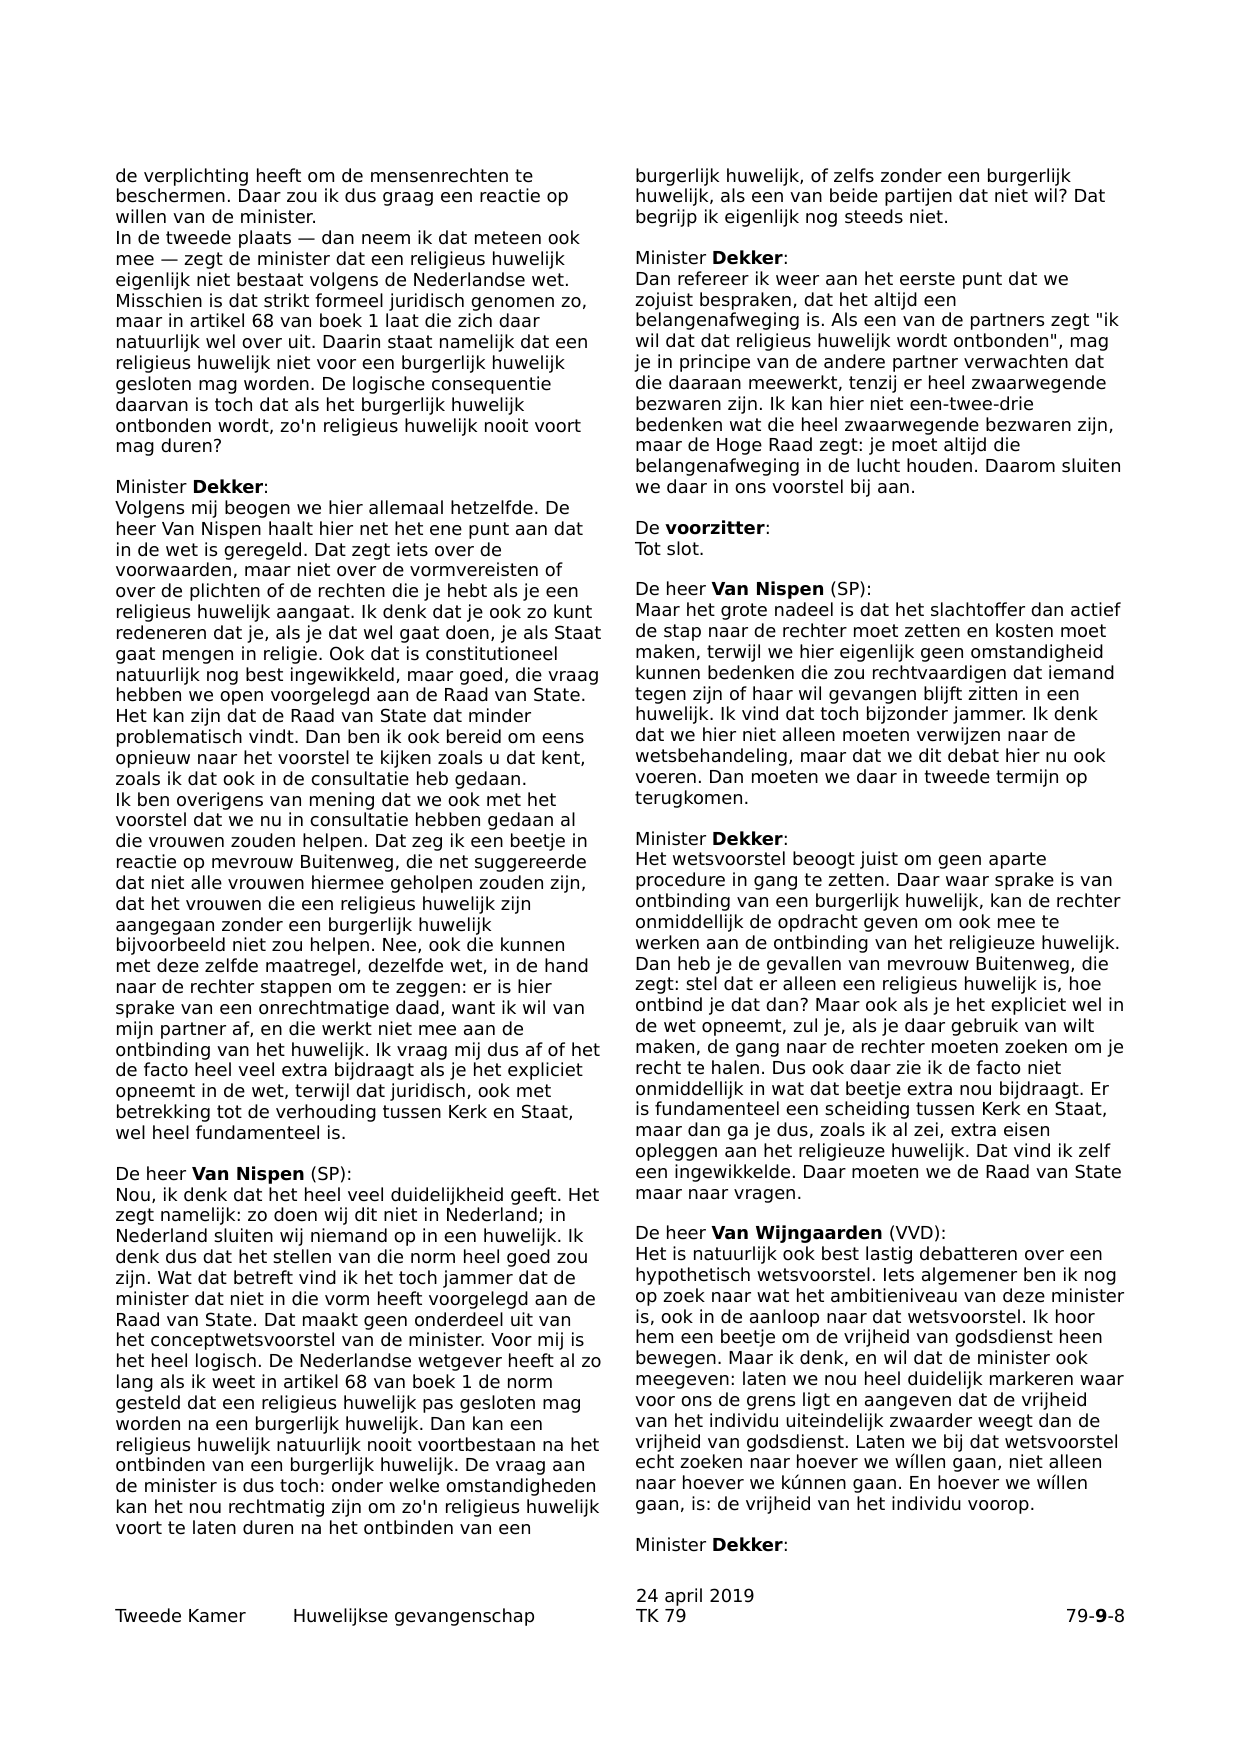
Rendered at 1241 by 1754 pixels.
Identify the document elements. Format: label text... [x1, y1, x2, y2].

text Minister Dekker: [635, 248, 1125, 268]
text Dan refereer ik weer aan het eerste punt dat we zojuist bespraken, dat het altijd een belangenafweging is. Als een van de partners zegt "ik wil dat dat religieus huwelijk wordt ontbonden", mag je in principe van de andere partner verwachten dat die daaraan meewerkt, tenzij er heel zwaarwegende bezwaren zijn. Ik kan hier niet een-twee-drie bedenken wat die heel zwaarwegende bezwaren zijn, maar de Hoge Raad zegt: je moet altijd die belangenafweging in de lucht houden. Daarom sluiten we daar in ons voorstel bij aan. [635, 268, 1125, 498]
text Het wetsvoorstel beoogt juist om geen aparte procedure in gang te zetten. Daar waar sprake is van ontbinding van een burgerlijk huwelijk, kan de rechter onmiddellijk de opdracht geven om ook mee te werken aan de ontbinding van het religieuze huwelijk. Dan heb je de gevallen van mevrouw Buitenweg, die zegt: stel dat er alleen een religieus huwelijk is, hoe ontbind je dat dan? Maar ook als je het expliciet wel in de wet opneemt, zul je, als je daar gebruik van wilt maken, de gang naar de rechter moeten zoeken om je recht te halen. Dus ook daar zie ik de facto niet onmiddellijk in wat dat beetje extra nou bijdraagt. Er is fundamenteel een scheiding tussen Kerk en Staat, maar dan ga je dus, zoals ik al zei, extra eisen opleggen aan het religieuze huwelijk. Dat vind ik zelf een ingewikkelde. Daar moeten we de Raad van State maar naar vragen. [635, 849, 1125, 1203]
text Het is natuurlijk ook best lastig debatteren over een hypothetisch wetsvoorstel. Iets algemener ben ik nog op zoek naar wat het ambitieniveau van deze minister is, ook in de aanloop naar dat wetsvoorstel. Ik hoor hem een beetje om de vrijheid van godsdienst heen bewegen. Maar ik denk, en wil dat de minister ook meegeven: laten we nou heel duidelijk markeren waar voor ons de grens ligt en aangeven dat de vrijheid van het individu uiteindelijk zwaarder weegt dan de vrijheid van godsdienst. Laten we bij dat wetsvoorstel echt zoeken naar hoever we wíllen gaan, niet alleen naar hoever we kúnnen gaan. En hoever we wíllen gaan, is: de vrijheid van het individu voorop. [635, 1244, 1125, 1515]
text burgerlijk huwelijk, of zelfs zonder een burgerlijk huwelijk, als een van beide partijen dat niet wil? Dat begrijp ik eigenlijk nog steeds niet. [635, 165, 1125, 228]
text De voorzitter: [635, 518, 1125, 538]
text In de tweede plaats — dan neem ik dat meteen ook mee — zegt de minister dat een religieus huwelijk eigenlijk niet bestaat volgens de Nederlandse wet. Misschien is dat strikt formeel juridisch genomen zo, maar in artikel 68 van boek 1 laat die zich daar natuurlijk wel over uit. Daarin staat namelijk dat een religieus huwelijk niet voor een burgerlijk huwelijk gesloten mag worden. De logische consequentie daarvan is toch dat als het burgerlijk huwelijk ontbonden wordt, zo'n religieus huwelijk nooit voort mag duren? [115, 228, 605, 457]
text Minister Dekker: [635, 1535, 1125, 1556]
text Volgens mij beogen we hier allemaal hetzelfde. De heer Van Nispen haalt hier net het ene punt aan dat in de wet is geregeld. Dat zegt iets over de voorwaarden, maar niet over de vormvereisten of over de plichten of de rechten die je hebt als je een religieus huwelijk aangaat. Ik denk dat je ook zo kunt redeneren dat je, als je dat wel gaat doen, je als Staat gaat mengen in religie. Ook dat is constitutioneel natuurlijk nog best ingewikkeld, maar goed, die vraag hebben we open voorgelegd aan de Raad van State. Het kan zijn dat de Raad van State dat minder problematisch vindt. Dan ben ik ook bereid om eens opnieuw naar het voorstel te kijken zoals u dat kent, zoals ik dat ook in de consultatie heb gedaan. [115, 498, 605, 789]
text Tot slot. [635, 538, 1125, 559]
text Maar het grote nadeel is dat het slachtoffer dan actief de stap naar de rechter moet zetten en kosten moet maken, terwijl we hier eigenlijk geen omstandigheid kunnen bedenken die zou rechtvaardigen dat iemand tegen zijn of haar wil gevangen blijft zitten in een huwelijk. Ik vind dat toch bijzonder jammer. Ik denk dat we hier niet alleen moeten verwijzen naar de wetsbehandeling, maar dat we dit debat hier nu ook voeren. Dan moeten we daar in tweede termijn op terugkomen. [635, 600, 1125, 808]
text De heer Van Nispen (SP): [635, 579, 1125, 600]
text de verplichting heeft om de mensenrechten te beschermen. Daar zou ik dus graag een reactie op willen van de minister. [115, 165, 605, 228]
text Minister Dekker: [635, 828, 1125, 849]
text De heer Van Nispen (SP): [115, 1163, 605, 1184]
text Ik ben overigens van mening dat we ook met het voorstel dat we nu in consultatie hebben gedaan al die vrouwen zouden helpen. Dat zeg ik een beetje in reactie op mevrouw Buitenweg, die net suggereerde dat niet alle vrouwen hiermee geholpen zouden zijn, dat het vrouwen die een religieus huwelijk zijn aangegaan zonder een burgerlijk huwelijk bijvoorbeeld niet zou helpen. Nee, ook die kunnen met deze zelfde maatregel, dezelfde wet, in de hand naar de rechter stappen om te zeggen: er is hier sprake van een onrechtmatige daad, want ik wil van mijn partner af, en die werkt niet mee aan de ontbinding van het huwelijk. Ik vraag mij dus af of het de facto heel veel extra bijdraagt als je het expliciet opneemt in de wet, terwijl dat juridisch, ook met betrekking tot de verhouding tussen Kerk en Staat, wel heel fundamenteel is. [115, 789, 605, 1143]
text De heer Van Wijngaarden (VVD): [635, 1223, 1125, 1244]
text Nou, ik denk dat het heel veel duidelijkheid geeft. Het zegt namelijk: zo doen wij dit niet in Nederland; in Nederland sluiten wij niemand op in een huwelijk. Ik denk dus dat het stellen van die norm heel goed zou zijn. Wat dat betreft vind ik het toch jammer dat de minister dat niet in die vorm heeft voorgelegd aan de Raad van State. Dat maakt geen onderdeel uit van het conceptwetsvoorstel van de minister. Voor mij is het heel logisch. De Nederlandse wetgever heeft al zo lang als ik weet in artikel 68 van boek 1 de norm gesteld dat een religieus huwelijk pas gesloten mag worden na een burgerlijk huwelijk. Dan kan een religieus huwelijk natuurlijk nooit voortbestaan na het ontbinden van een burgerlijk huwelijk. De vraag aan de minister is dus toch: onder welke omstandigheden kan het nou rechtmatig zijn om zo'n religieus huwelijk voort te laten duren na het ontbinden van een [115, 1184, 605, 1538]
text Minister Dekker: [115, 477, 605, 498]
